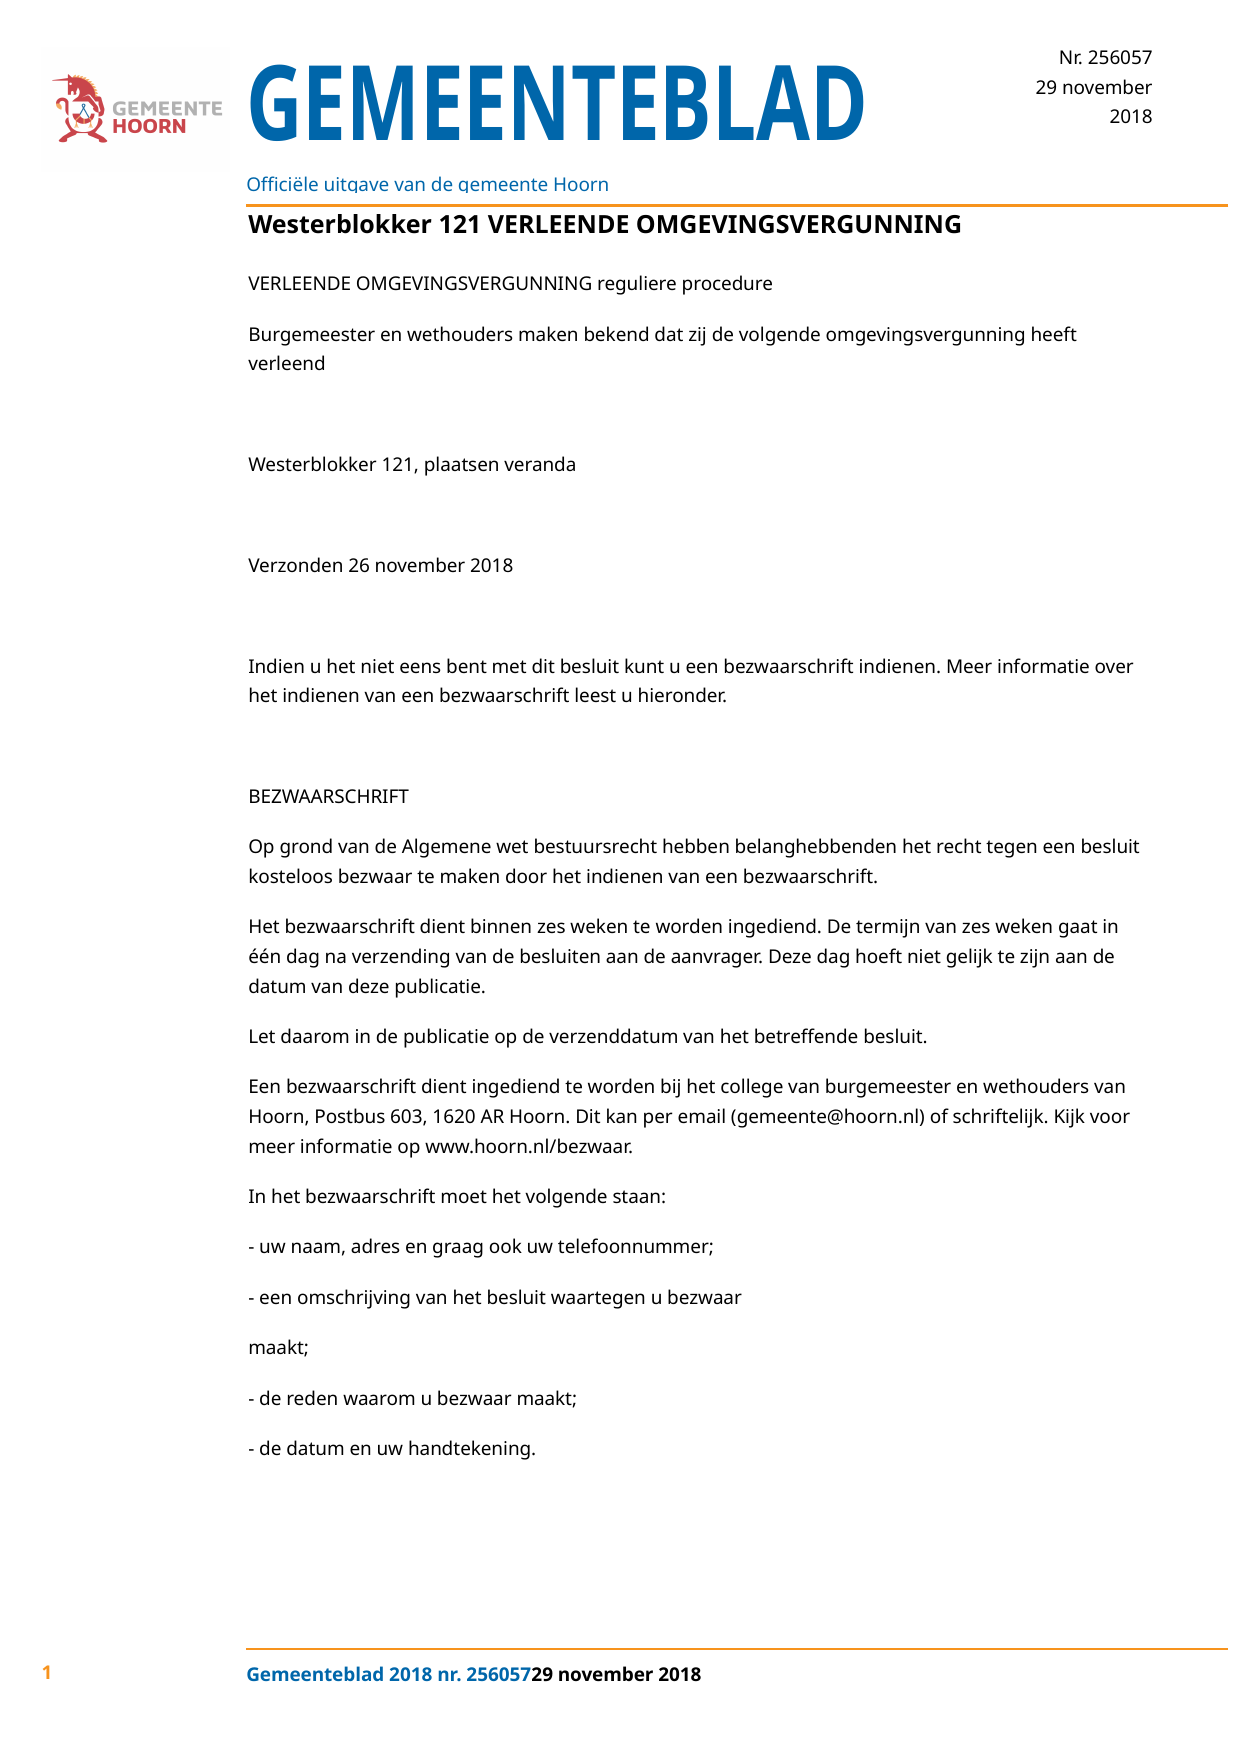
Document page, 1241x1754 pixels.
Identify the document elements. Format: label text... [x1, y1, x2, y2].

text Burgemeester en wethouders maken bekend dat zij de volgende omgevingsvergunning heeft verleend [248, 321, 1152, 376]
text maakt; [248, 1334, 1152, 1360]
picture [41, 47, 231, 172]
text Let daarom in de publicatie op de verzenddatum van het betreffende besluit. [248, 1023, 1152, 1049]
text Westerblokker 121, plaatsen veranda [248, 451, 1152, 477]
text BEZWAARSCHRIFT [248, 783, 1152, 809]
text Een bezwaarschrift dient ingediend te worden bij het college van burgemeester en wethouders van Hoorn, Postbus 603, 1620 AR Hoorn. Dit kan per email (gemeente@hoorn.nl) of schriftelijk. Kijk voor meer informatie op www.hoorn.nl/bezwaar. [248, 1074, 1152, 1158]
text - de reden waarom u bezwaar maakt; [248, 1385, 1152, 1411]
text Het bezwaarschrift dient binnen zes weken te worden ingediend. De termijn van zes weken gaat in één dag na verzending van de besluiten aan de aanvrager. Deze dag hoeft niet gelijk te zijn aan de datum van deze publicatie. [248, 914, 1152, 998]
text Indien u het niet eens bent met dit besluit kunt u een bezwaarschrift indienen. Meer informatie over het indienen van een bezwaarschrift leest u hieronder. [248, 653, 1152, 708]
text - een omschrijving van het besluit waartegen u bezwaar [248, 1284, 1152, 1310]
text - de datum en uw handtekening. [248, 1435, 1152, 1461]
text Verzonden 26 november 2018 [248, 552, 1152, 578]
text In het bezwaarschrift moet het volgende staan: [248, 1183, 1152, 1209]
text Op grond van de Algemene wet bestuursrecht hebben belanghebbenden het recht tegen een besluit kosteloos bezwaar te maken door het indienen van een bezwaarschrift. [248, 834, 1152, 889]
text - uw naam, adres en graag ook uw telefoonnummer; [248, 1234, 1152, 1259]
text Westerblokker 121 VERLEENDE OMGEVINGSVERGUNNING [248, 207, 1152, 241]
text VERLEENDE OMGEVINGSVERGUNNING reguliere procedure [248, 270, 1152, 296]
